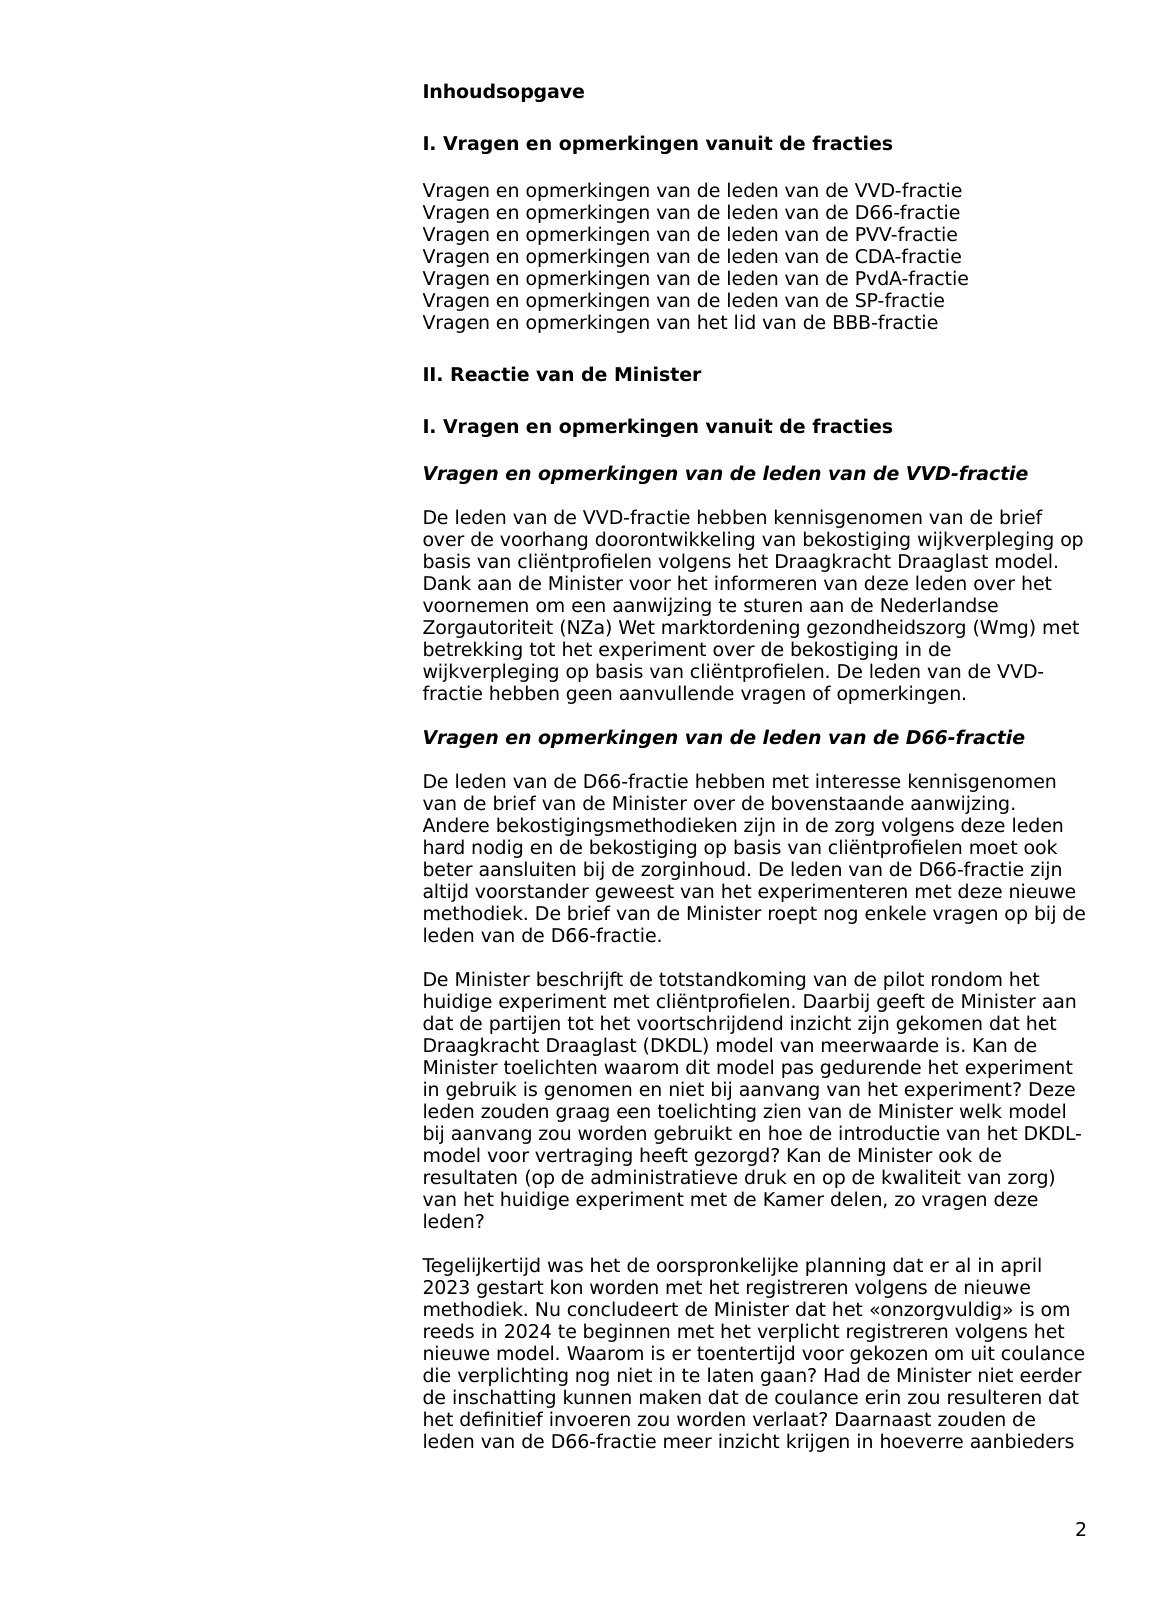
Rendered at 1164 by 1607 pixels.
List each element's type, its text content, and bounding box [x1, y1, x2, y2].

text Vragen en opmerkingen van de leden van de D66-fractie [422, 727, 1087, 749]
subtitle II. Reactie van de Minister [422, 364, 1087, 386]
text Vragen en opmerkingen van de leden van de PvdA-fractie [422, 268, 1087, 290]
subtitle I. Vragen en opmerkingen vanuit de fracties [422, 133, 1087, 155]
text De Minister beschrijft de totstandkoming van de pilot rondom het huidige experiment met cliëntprofielen. Daarbij geeft de Minister aan dat de partijen tot het voortschrijdend inzicht zijn gekomen dat het Draagkracht Draaglast (DKDL) model van meerwaarde is. Kan de Minister toelichten waarom dit model pas gedurende het experiment in gebruik is genomen en niet bij aanvang van het experiment? Deze leden zouden graag een toelichting zien van de Minister welk model bij aanvang zou worden gebruikt en hoe de introductie van het DKDL-model voor vertraging heeft gezorgd? Kan de Minister ook de resultaten (op de administratieve druk en op de kwaliteit van zorg) van het huidige experiment met de Kamer delen, zo vragen deze leden? [422, 969, 1087, 1233]
text Inhoudsopgave [422, 81, 1087, 103]
text Vragen en opmerkingen van de leden van de VVD-fractie [422, 180, 1087, 202]
text Vragen en opmerkingen van de leden van de CDA-fractie [422, 246, 1087, 268]
text Vragen en opmerkingen van het lid van de BBB-fractie [422, 312, 1087, 334]
subtitle I. Vragen en opmerkingen vanuit de fracties [422, 416, 1087, 438]
subtitle Vragen en opmerkingen van de leden van de VVD-fractie [422, 463, 1087, 485]
text Tegelijkertijd was het de oorspronkelijke planning dat er al in april 2023 gestart kon worden met het registreren volgens de nieuwe methodiek. Nu concludeert de Minister dat het «onzorgvuldig» is om reeds in 2024 te beginnen met het verplicht registreren volgens het nieuwe model. Waarom is er toentertijd voor gekozen om uit coulance die verplichting nog niet in te laten gaan? Had de Minister niet eerder de inschatting kunnen maken dat de coulance erin zou resulteren dat het definitief invoeren zou worden verlaat? Daarnaast zouden de leden van de D66-fractie meer inzicht krijgen in hoeverre aanbieders [422, 1255, 1087, 1453]
text Vragen en opmerkingen van de leden van de PVV-fractie [422, 224, 1087, 246]
text Vragen en opmerkingen van de leden van de D66-fractie [422, 202, 1087, 224]
text De leden van de D66-fractie hebben met interesse kennisgenomen van de brief van de Minister over de bovenstaande aanwijzing. Andere bekostigingsmethodieken zijn in de zorg volgens deze leden hard nodig en de bekostiging op basis van cliëntprofielen moet ook beter aansluiten bij de zorginhoud. De leden van de D66-fractie zijn altijd voorstander geweest van het experimenteren met deze nieuwe methodiek. De brief van de Minister roept nog enkele vragen op bij de leden van de D66-fractie. [422, 771, 1087, 947]
text Vragen en opmerkingen van de leden van de SP-fractie [422, 290, 1087, 312]
text De leden van de VVD-fractie hebben kennisgenomen van de brief over de voorhang doorontwikkeling van bekostiging wijkverpleging op basis van cliëntprofielen volgens het Draagkracht Draaglast model. Dank aan de Minister voor het informeren van deze leden over het voornemen om een aanwijzing te sturen aan de Nederlandse Zorgautoriteit (NZa) Wet marktordening gezondheidszorg (Wmg) met betrekking tot het experiment over de bekostiging in de wijkverpleging op basis van cliëntprofielen. De leden van de VVD-fractie hebben geen aanvullende vragen of opmerkingen. [422, 507, 1087, 705]
